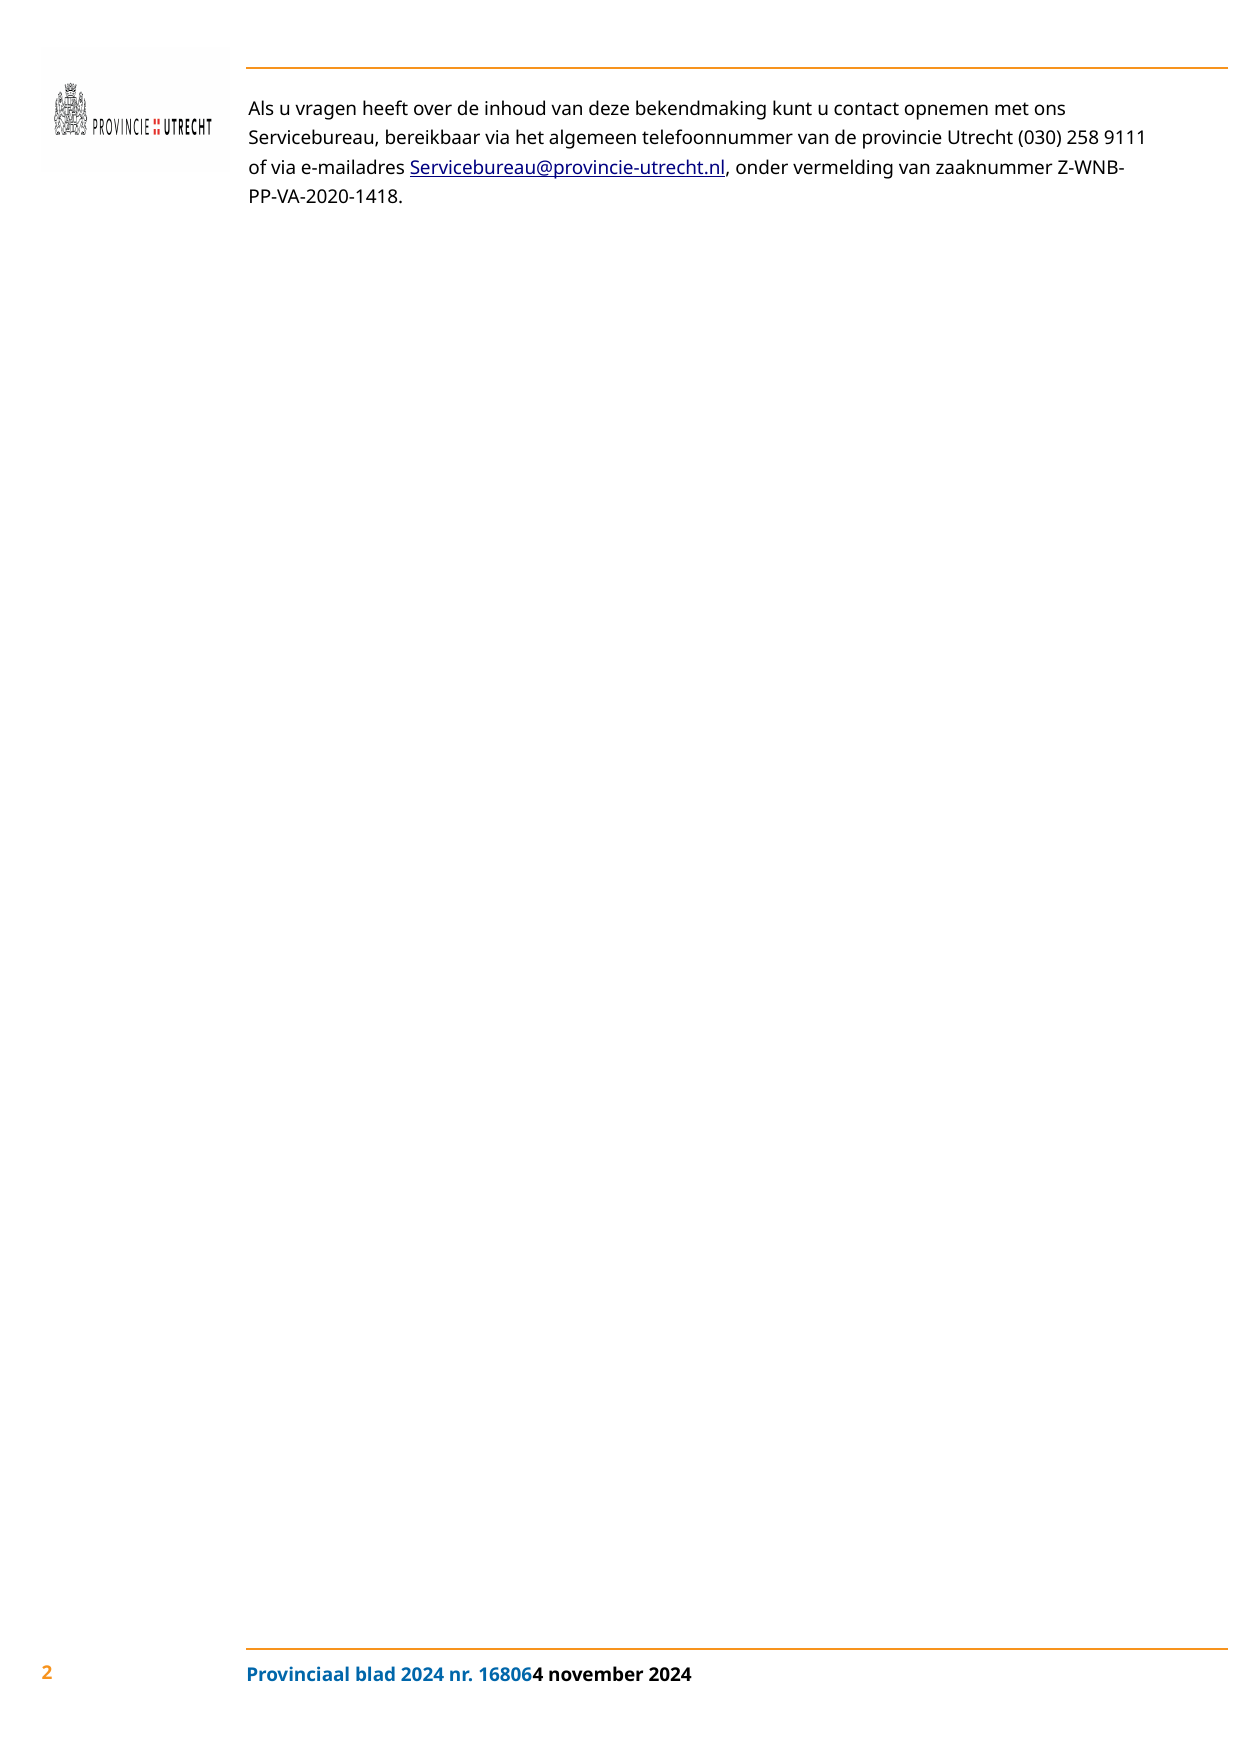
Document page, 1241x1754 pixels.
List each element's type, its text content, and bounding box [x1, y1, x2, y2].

text Als u vragen heeft over de inhoud van deze bekendmaking kunt u contact opnemen met ons Servicebureau, bereikbaar via het algemeen telefoonnummer van de provincie Utrecht (030) 258 9111 of via e-mailadres Servicebureau@provincie-utrecht.nl, onder vermelding van zaaknummer Z-WNB-PP-VA-2020-1418. [248, 95, 1152, 209]
picture [41, 47, 231, 172]
